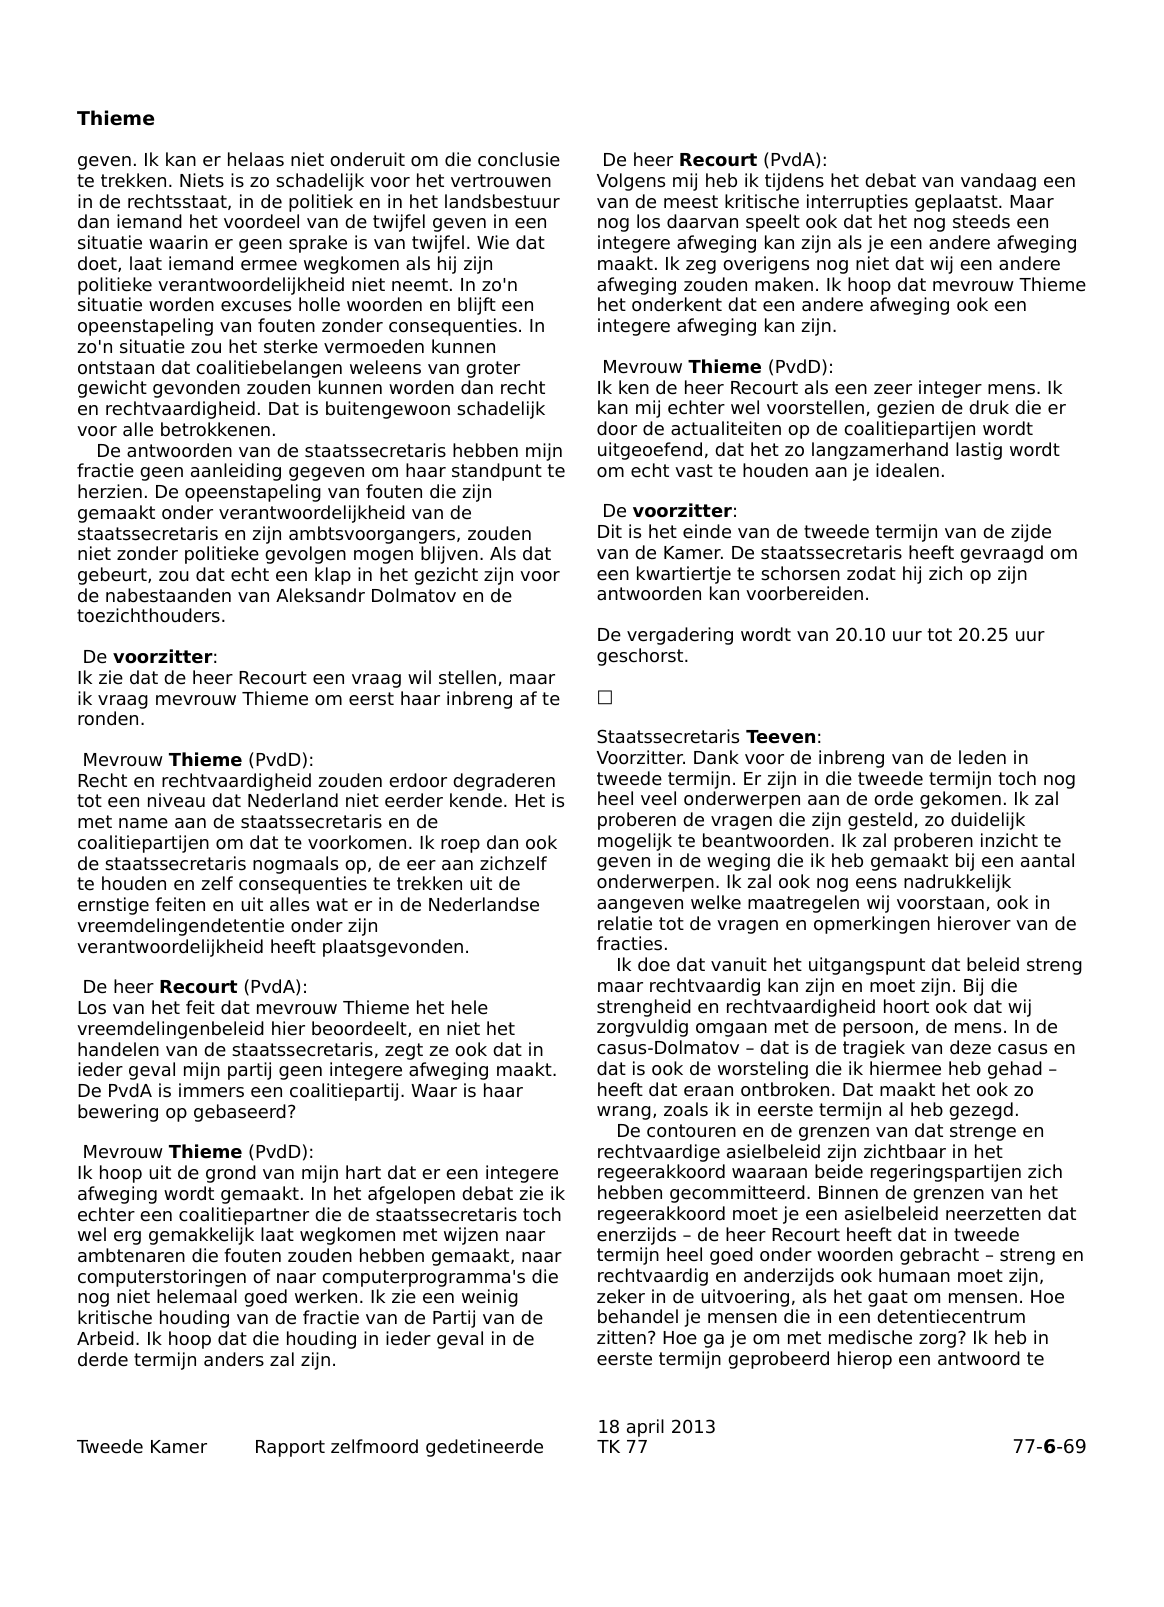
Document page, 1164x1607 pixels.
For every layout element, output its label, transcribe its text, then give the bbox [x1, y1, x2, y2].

text Ik hoop uit de grond van mijn hart dat er een integere afweging wordt gemaakt. In het afgelopen debat zie ik echter een coalitiepartner die de staatssecretaris toch wel erg gemakkelijk laat wegkomen met wijzen naar ambtenaren die fouten zouden hebben gemaakt, naar computerstoringen of naar computerprogramma's die nog niet helemaal goed werken. Ik zie een weinig kritische houding van de fractie van de Partij van de Arbeid. Ik hoop dat die houding in ieder geval in de derde termijn anders zal zijn. [77, 1163, 567, 1370]
text Recht en rechtvaardigheid zouden erdoor degraderen tot een niveau dat Nederland niet eerder kende. Het is met name aan de staatssecretaris en de coalitiepartijen om dat te voorkomen. Ik roep dan ook de staatssecretaris nogmaals op, de eer aan zichzelf te houden en zelf consequenties te trekken uit de ernstige feiten en uit alles wat er in de Nederlandse vreemdelingendetentie onder zijn verantwoordelijkheid heeft plaatsgevonden. [77, 771, 567, 957]
text Ik zie dat de heer Recourt een vraag wil stellen, maar ik vraag mevrouw Thieme om eerst haar inbreng af te ronden. [77, 668, 567, 730]
text Dit is het einde van de tweede termijn van de zijde van de Kamer. De staatssecretaris heeft gevraagd om een kwartiertje te schorsen zodat hij zich op zijn antwoorden kan voorbereiden. [596, 522, 1087, 605]
text geven. Ik kan er helaas niet onderuit om die conclusie te trekken. Niets is zo schadelijk voor het vertrouwen in de rechtsstaat, in de politiek en in het landsbestuur dan iemand het voordeel van de twijfel geven in een situatie waarin er geen sprake is van twijfel. Wie dat doet, laat iemand ermee wegkomen als hij zijn politieke verantwoordelijkheid niet neemt. In zo'n situatie worden excuses holle woorden en blijft een opeenstapeling van fouten zonder consequenties. In zo'n situatie zou het sterke vermoeden kunnen ontstaan dat coalitiebelangen weleens van groter gewicht gevonden zouden kunnen worden dan recht en rechtvaardigheid. Dat is buitengewoon schadelijk voor alle betrokkenen. [77, 150, 567, 440]
text Voorzitter. Dank voor de inbreng van de leden in tweede termijn. Er zijn in die tweede termijn toch nog heel veel onderwerpen aan de orde gekomen. Ik zal proberen de vragen die zijn gesteld, zo duidelijk mogelijk te beantwoorden. Ik zal proberen inzicht te geven in de weging die ik heb gemaakt bij een aantal onderwerpen. Ik zal ook nog eens nadrukkelijk aangeven welke maatregelen wij voorstaan, ook in relatie tot de vragen en opmerkingen hierover van de fracties. [596, 748, 1087, 955]
text Mevrouw Thieme (PvdD): [77, 1142, 567, 1163]
text Ik doe dat vanuit het uitgangspunt dat beleid streng maar rechtvaardig kan zijn en moet zijn. Bij die strengheid en rechtvaardigheid hoort ook dat wij zorgvuldig omgaan met de persoon, de mens. In de casus-Dolmatov – dat is de tragiek van deze casus en dat is ook de worsteling die ik hiermee heb gehad – heeft dat eraan ontbroken. Dat maakt het ook zo wrang, zoals ik in eerste termijn al heb gezegd. [596, 955, 1087, 1121]
text Ik ken de heer Recourt als een zeer integer mens. Ik kan mij echter wel voorstellen, gezien de druk die er door de actualiteiten op de coalitiepartijen wordt uitgeoefend, dat het zo langzamerhand lastig wordt om echt vast te houden aan je idealen. [596, 377, 1087, 481]
text De heer Recourt (PvdA): [77, 977, 567, 998]
text De contouren en de grenzen van dat strenge en rechtvaardige asielbeleid zijn zichtbaar in het regeerakkoord waaraan beide regeringspartijen zich hebben gecommitteerd. Binnen de grenzen van het regeerakkoord moet je een asielbeleid neerzetten dat enerzijds – de heer Recourt heeft dat in tweede termijn heel goed onder woorden gebracht – streng en rechtvaardig en anderzijds ook humaan moet zijn, zeker in de uitvoering, als het gaat om mensen. Hoe behandel je mensen die in een detentiecentrum zitten? Hoe ga je om met medische zorg? Ik heb in eerste termijn geprobeerd hierop een antwoord te [596, 1121, 1087, 1369]
text De vergadering wordt van 20.10 uur tot 20.25 uur geschorst. [596, 625, 1087, 666]
text De heer Recourt (PvdA): [596, 150, 1087, 171]
text Mevrouw Thieme (PvdD): [77, 750, 567, 771]
text Los van het feit dat mevrouw Thieme het hele vreemdelingenbeleid hier beoordeelt, en niet het handelen van de staatssecretaris, zegt ze ook dat in ieder geval mijn partij geen integere afweging maakt. De PvdA is immers een coalitiepartij. Waar is haar bewering op gebaseerd? [77, 998, 567, 1122]
text □ [596, 686, 1087, 707]
text Mevrouw Thieme (PvdD): [596, 357, 1087, 377]
text De voorzitter: [596, 501, 1087, 522]
text De antwoorden van de staatssecretaris hebben mijn fractie geen aanleiding gegeven om haar standpunt te herzien. De opeenstapeling van fouten die zijn gemaakt onder verantwoordelijkheid van de staatssecretaris en zijn ambtsvoorgangers, zouden niet zonder politieke gevolgen mogen blijven. Als dat gebeurt, zou dat echt een klap in het gezicht zijn voor de nabestaanden van Aleksandr Dolmatov en de toezichthouders. [77, 440, 567, 627]
text De voorzitter: [77, 647, 567, 668]
text Volgens mij heb ik tijdens het debat van vandaag een van de meest kritische interrupties geplaatst. Maar nog los daarvan speelt ook dat het nog steeds een integere afweging kan zijn als je een andere afweging maakt. Ik zeg overigens nog niet dat wij een andere afweging zouden maken. Ik hoop dat mevrouw Thieme het onderkent dat een andere afweging ook een integere afweging kan zijn. [596, 171, 1087, 337]
text Staatssecretaris Teeven: [596, 727, 1087, 748]
